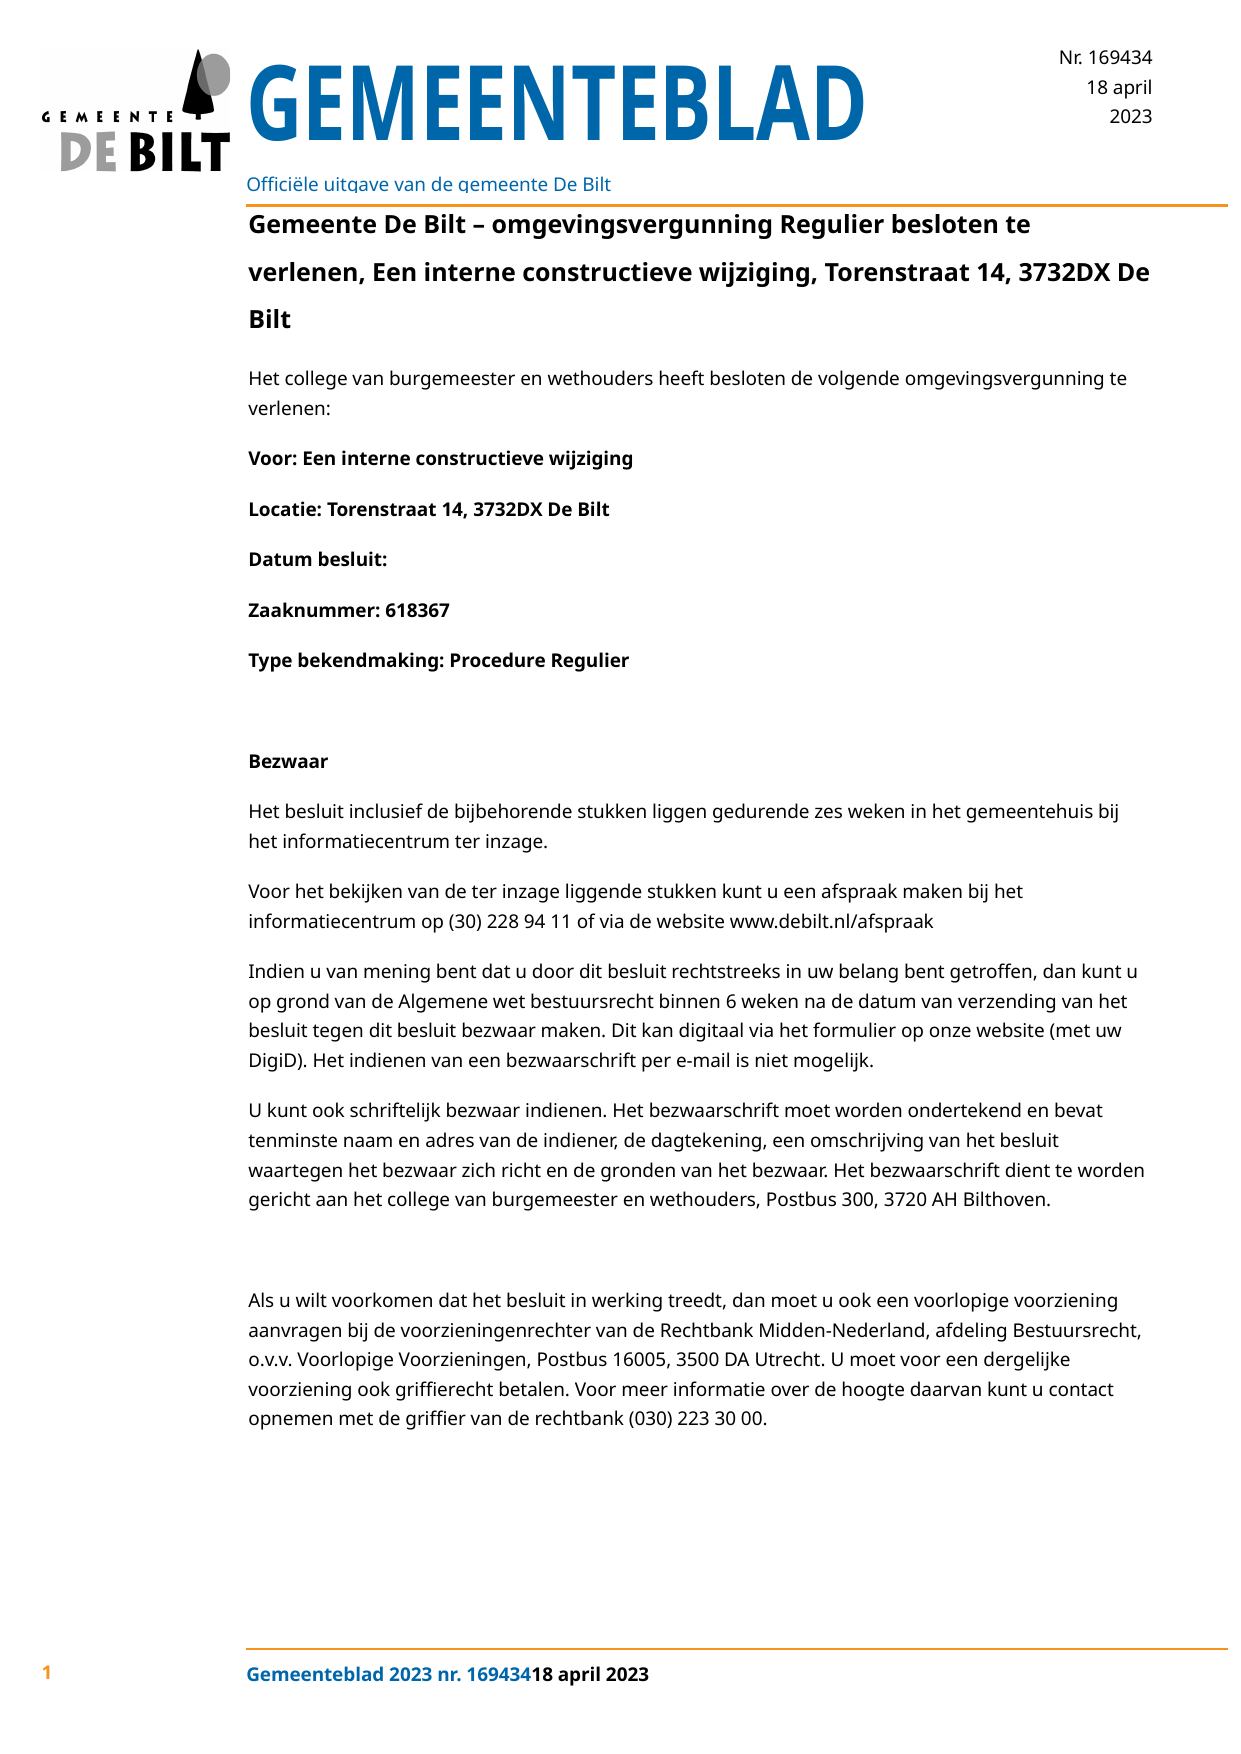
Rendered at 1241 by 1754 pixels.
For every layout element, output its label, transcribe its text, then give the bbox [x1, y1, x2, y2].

text Locatie: Torenstraat 14, 3732DX De Bilt [248, 496, 1152, 522]
text Zaaknummer: 618367 [248, 597, 1152, 622]
text U kunt ook schriftelijk bezwaar indienen. Het bezwaarschrift moet worden ondertekend en bevat tenminste naam en adres van de indiener, de dagtekening, een omschrijving van het besluit waartegen het bezwaar zich richt en de gronden van het bezwaar. Het bezwaarschrift dient te worden gericht aan het college van burgemeester en wethouders, Postbus 300, 3720 AH Bilthoven. [248, 1098, 1152, 1212]
text Gemeente De Bilt – omgevingsvergunning Regulier besloten te verlenen, Een interne constructieve wijziging, Torenstraat 14, 3732DX De Bilt [248, 207, 1152, 336]
text Datum besluit: [248, 546, 1152, 572]
text Indien u van mening bent dat u door dit besluit rechtstreeks in uw belang bent getroffen, dan kunt u op grond van de Algemene wet bestuursrecht binnen 6 weken na de datum van verzending van het besluit tegen dit besluit bezwaar maken. Dit kan digitaal via het formulier op onze website (met uw DigiD). Het indienen van een bezwaarschrift per e-mail is niet mogelijk. [248, 958, 1152, 1073]
text Het college van burgemeester en wethouders heeft besloten de volgende omgevingsvergunning te verlenen: [248, 366, 1152, 421]
text Bezwaar [248, 748, 1152, 774]
picture [41, 47, 231, 172]
text Voor: Een interne constructieve wijziging [248, 446, 1152, 471]
text Voor het bekijken van de ter inzage liggende stukken kunt u een afspraak maken bij het informatiecentrum op (30) 228 94 11 of via de website www.debilt.nl/afspraak [248, 878, 1152, 934]
text Type bekendmaking: Procedure Regulier [248, 647, 1152, 673]
text Als u wilt voorkomen dat het besluit in werking treedt, dan moet u ook een voorlopige voorziening aanvragen bij de voorzieningenrechter van de Rechtbank Midden-Nederland, afdeling Bestuursrecht, o.v.v. Voorlopige Voorzieningen, Postbus 16005, 3500 DA Utrecht. U moet voor een dergelijke voorziening ook griffierecht betalen. Voor meer informatie over de hoogte daarvan kunt u contact opnemen met de griffier van de rechtbank (030) 223 30 00. [248, 1287, 1152, 1431]
text Het besluit inclusief de bijbehorende stukken liggen gedurende zes weken in het gemeentehuis bij het informatiecentrum ter inzage. [248, 798, 1152, 854]
